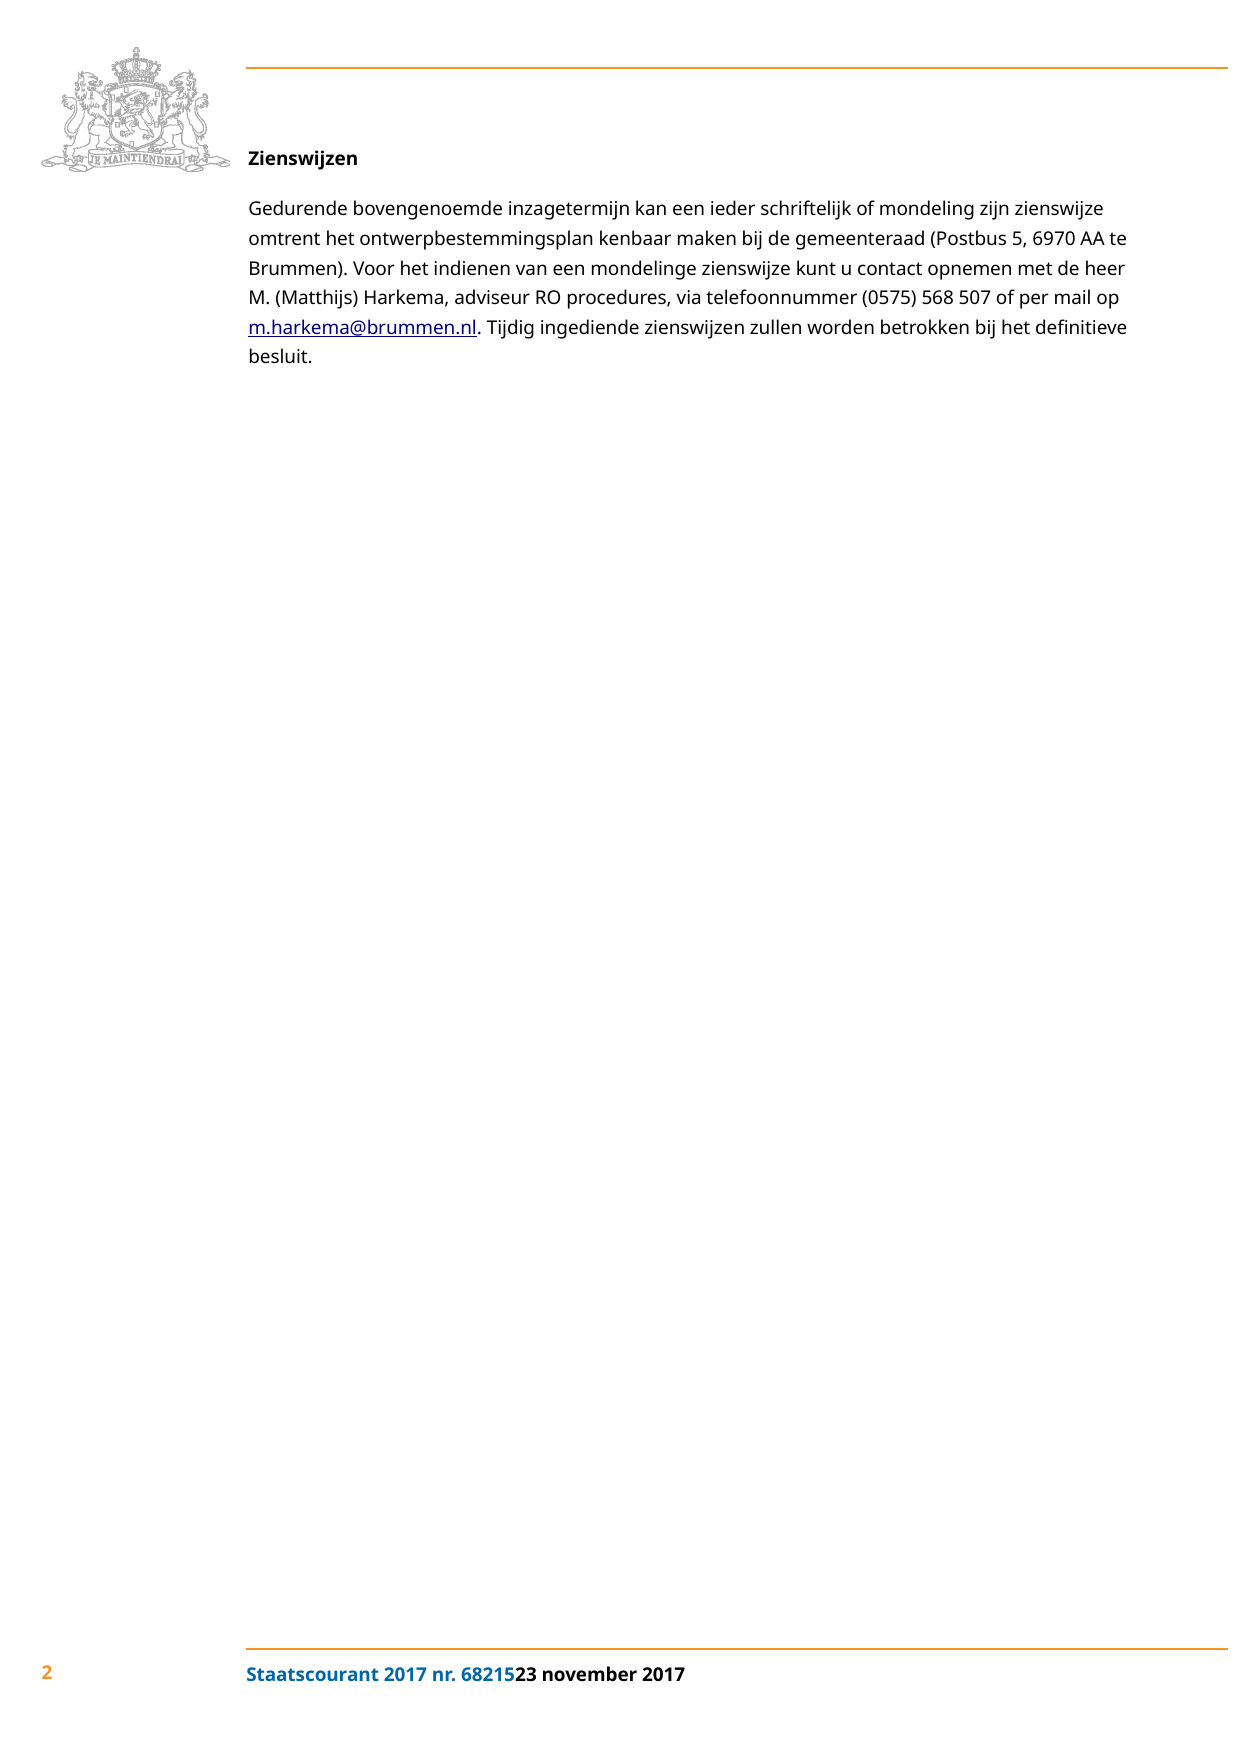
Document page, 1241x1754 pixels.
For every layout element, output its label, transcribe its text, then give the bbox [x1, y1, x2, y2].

text Gedurende bovengenoemde inzagetermijn kan een ieder schriftelijk of mondeling zijn zienswijze omtrent het ontwerpbestemmingsplan kenbaar maken bij de gemeenteraad (Postbus 5, 6970 AA te Brummen). Voor het indienen van een mondelinge zienswijze kunt u contact opnemen met de heer M. (Matthijs) Harkema, adviseur RO procedures, via telefoonnummer (0575) 568 507 of per mail op m.harkema@brummen.nl. Tijdig ingediende zienswijzen zullen worden betrokken bij het definitieve besluit. [248, 196, 1152, 369]
picture [41, 47, 231, 172]
text Zienswijzen [248, 145, 1152, 171]
